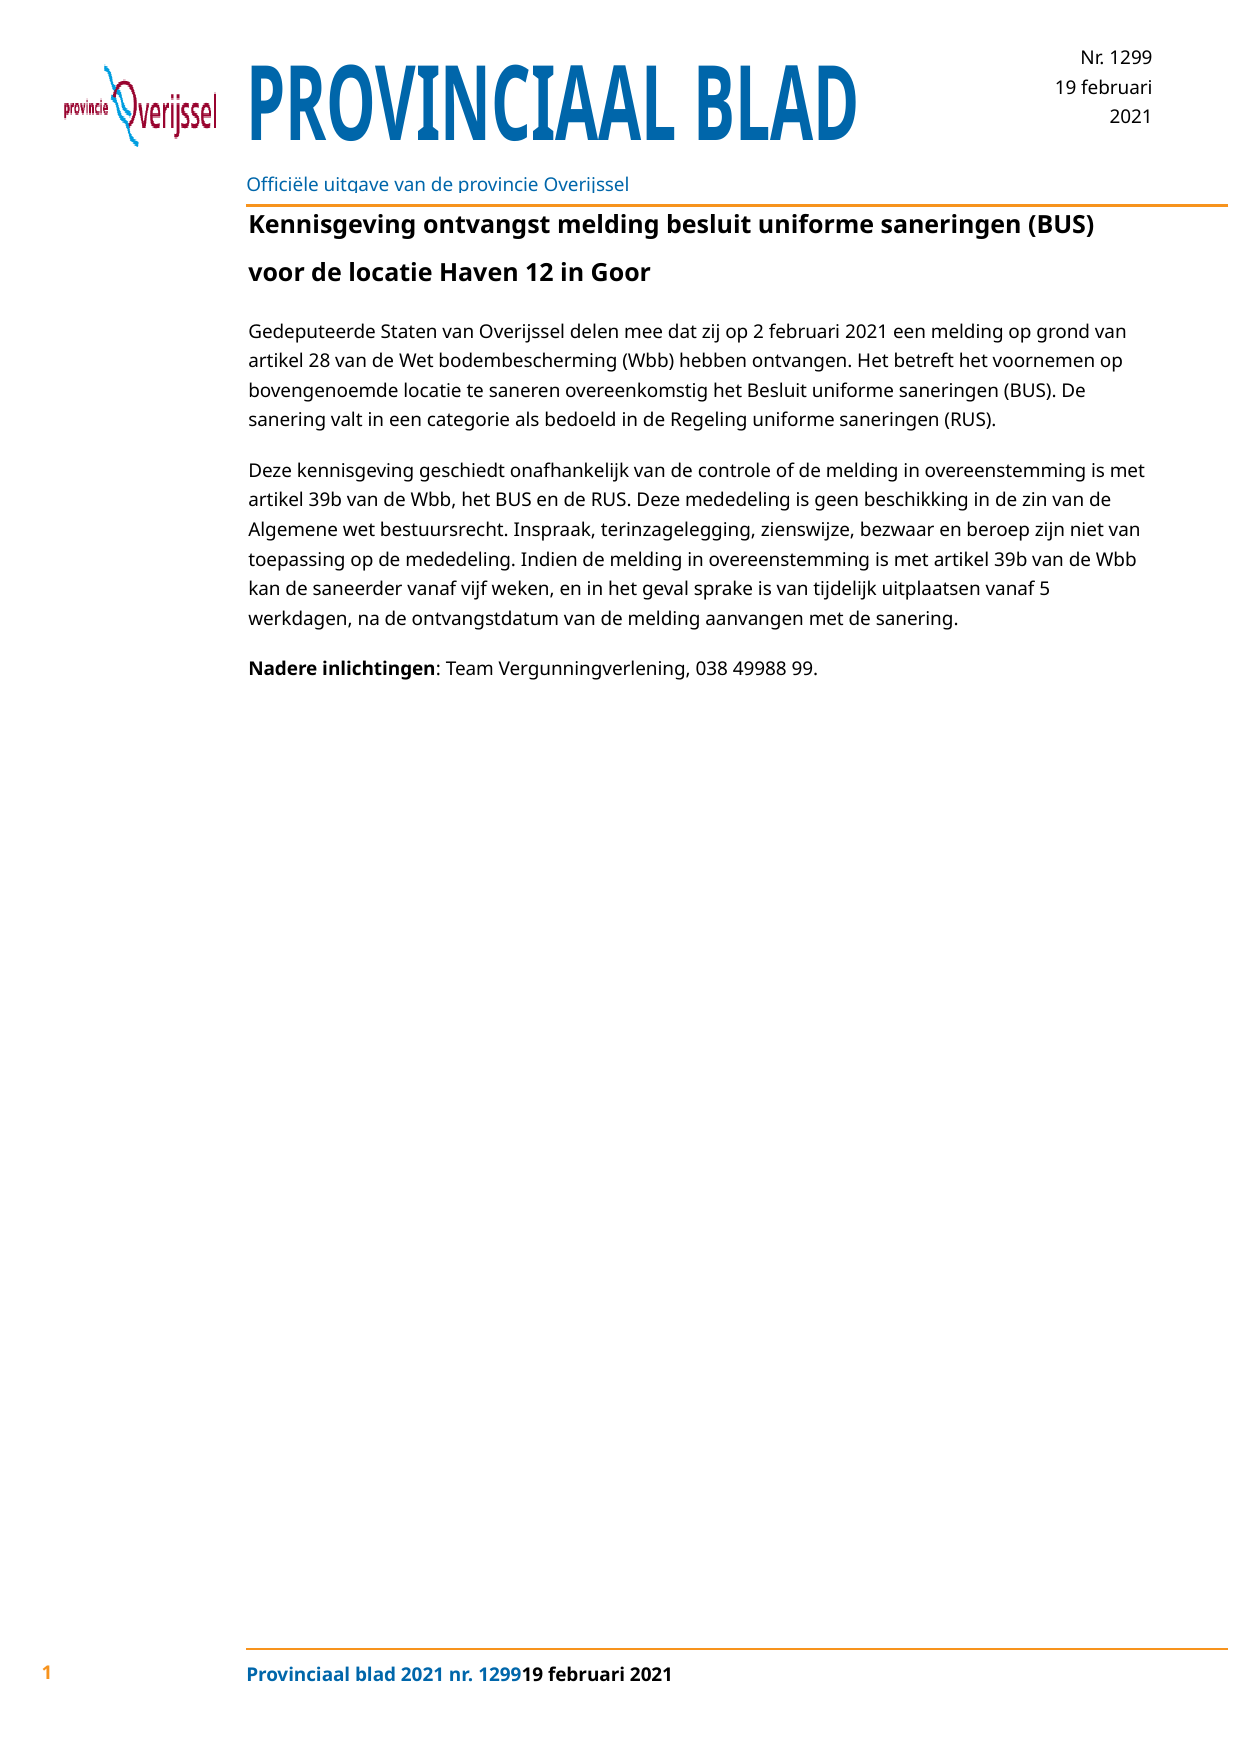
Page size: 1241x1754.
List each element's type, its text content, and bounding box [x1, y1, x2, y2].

picture [41, 47, 231, 172]
text Nadere inlichtingen: Team Vergunningverlening, 038 49988 99. [248, 655, 1152, 681]
text Kennisgeving ontvangst melding besluit uniforme saneringen (BUS) voor de locatie Haven 12 in Goor [248, 207, 1152, 288]
text Deze kennisgeving geschiedt onafhankelijk van de controle of de melding in overeenstemming is met artikel 39b van de Wbb, het BUS en de RUS. Deze mededeling is geen beschikking in de zin van de Algemene wet bestuursrecht. Inspraak, terinzagelegging, zienswijze, bezwaar en beroep zijn niet van toepassing op de mededeling. Indien de melding in overeenstemming is met artikel 39b van de Wbb kan de saneerder vanaf vijf weken, en in het geval sprake is van tijdelijk uitplaatsen vanaf 5 werkdagen, na de ontvangstdatum van de melding aanvangen met de sanering. [248, 457, 1152, 631]
text Gedeputeerde Staten van Overijssel delen mee dat zij op 2 februari 2021 een melding op grond van artikel 28 van de Wet bodembescherming (Wbb) hebben ontvangen. Het betreft het voornemen op bovengenoemde locatie te saneren overeenkomstig het Besluit uniforme saneringen (BUS). De sanering valt in een categorie als bedoeld in de Regeling uniforme saneringen (RUS). [248, 318, 1152, 432]
